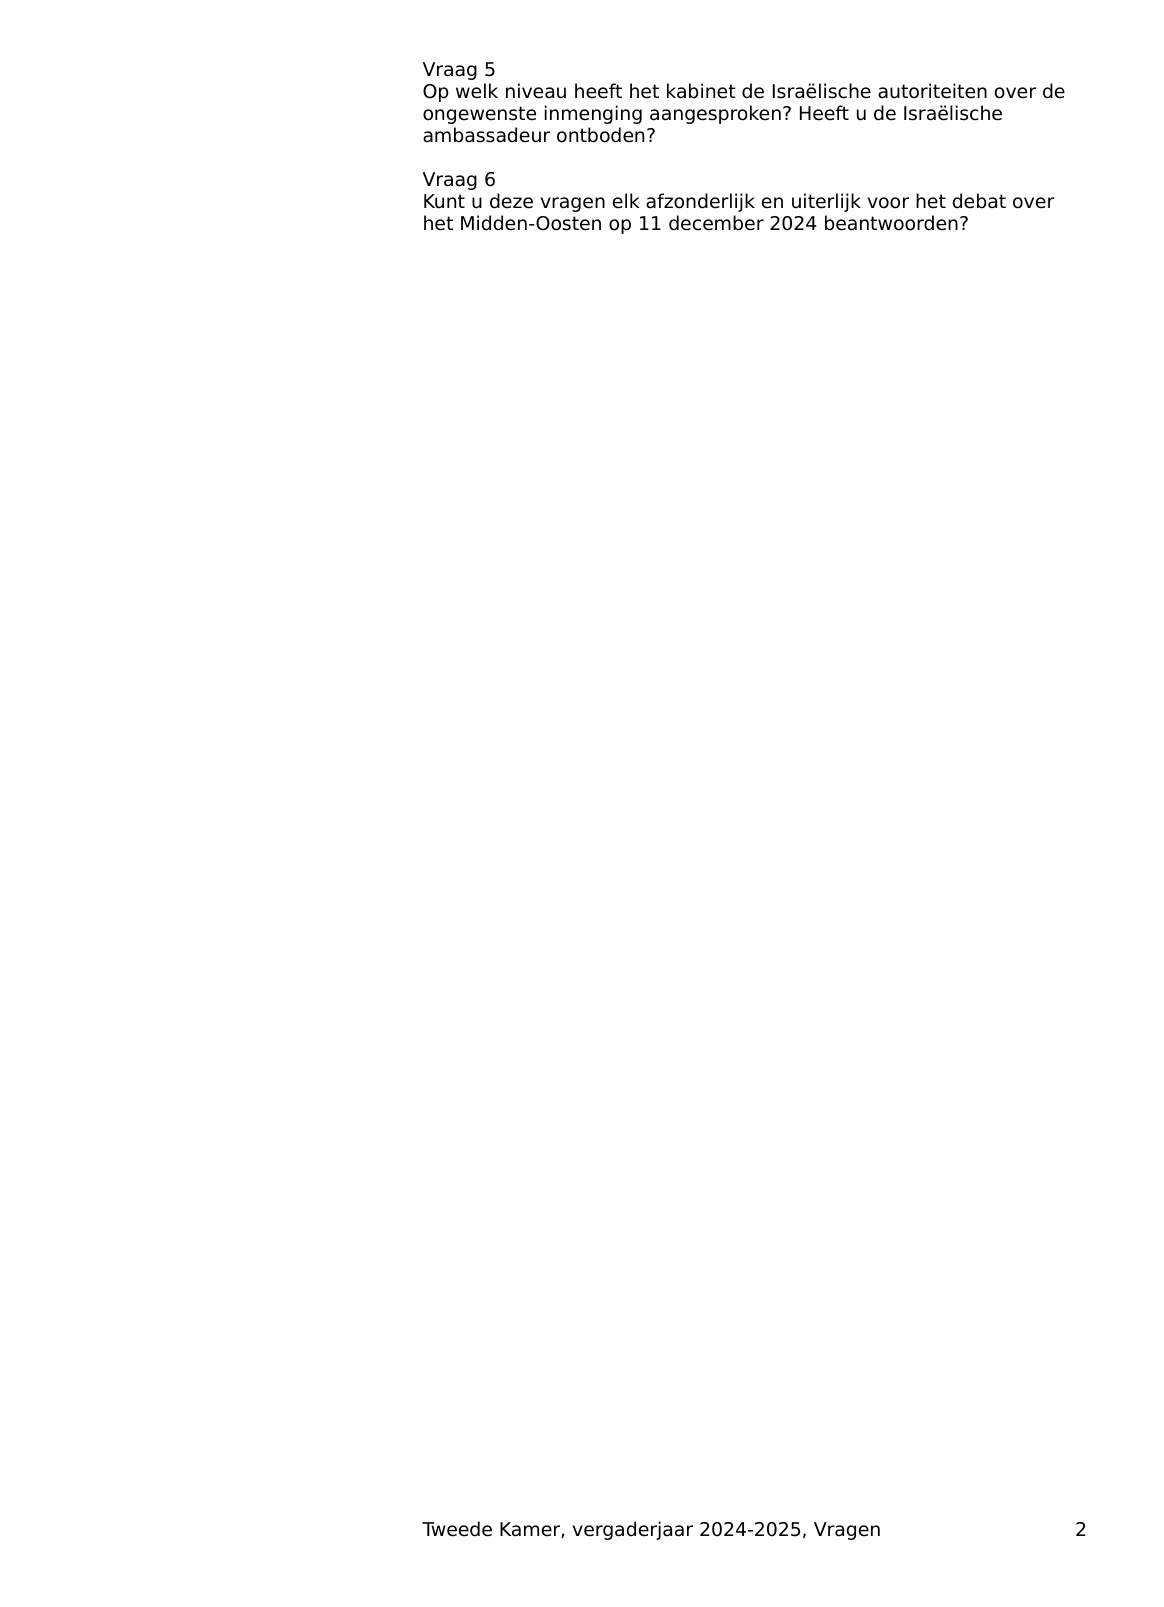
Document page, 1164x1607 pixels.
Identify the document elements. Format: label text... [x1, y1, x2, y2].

text Op welk niveau heeft het kabinet de Israëlische autoriteiten over de ongewenste inmenging aangesproken? Heeft u de Israëlische ambassadeur ontboden? [422, 81, 1087, 147]
text Vraag 6 [422, 169, 1087, 191]
text Vraag 5 [422, 59, 1087, 81]
text Kunt u deze vragen elk afzonderlijk en uiterlijk voor het debat over het Midden-Oosten op 11 december 2024 beantwoorden? [422, 191, 1087, 235]
